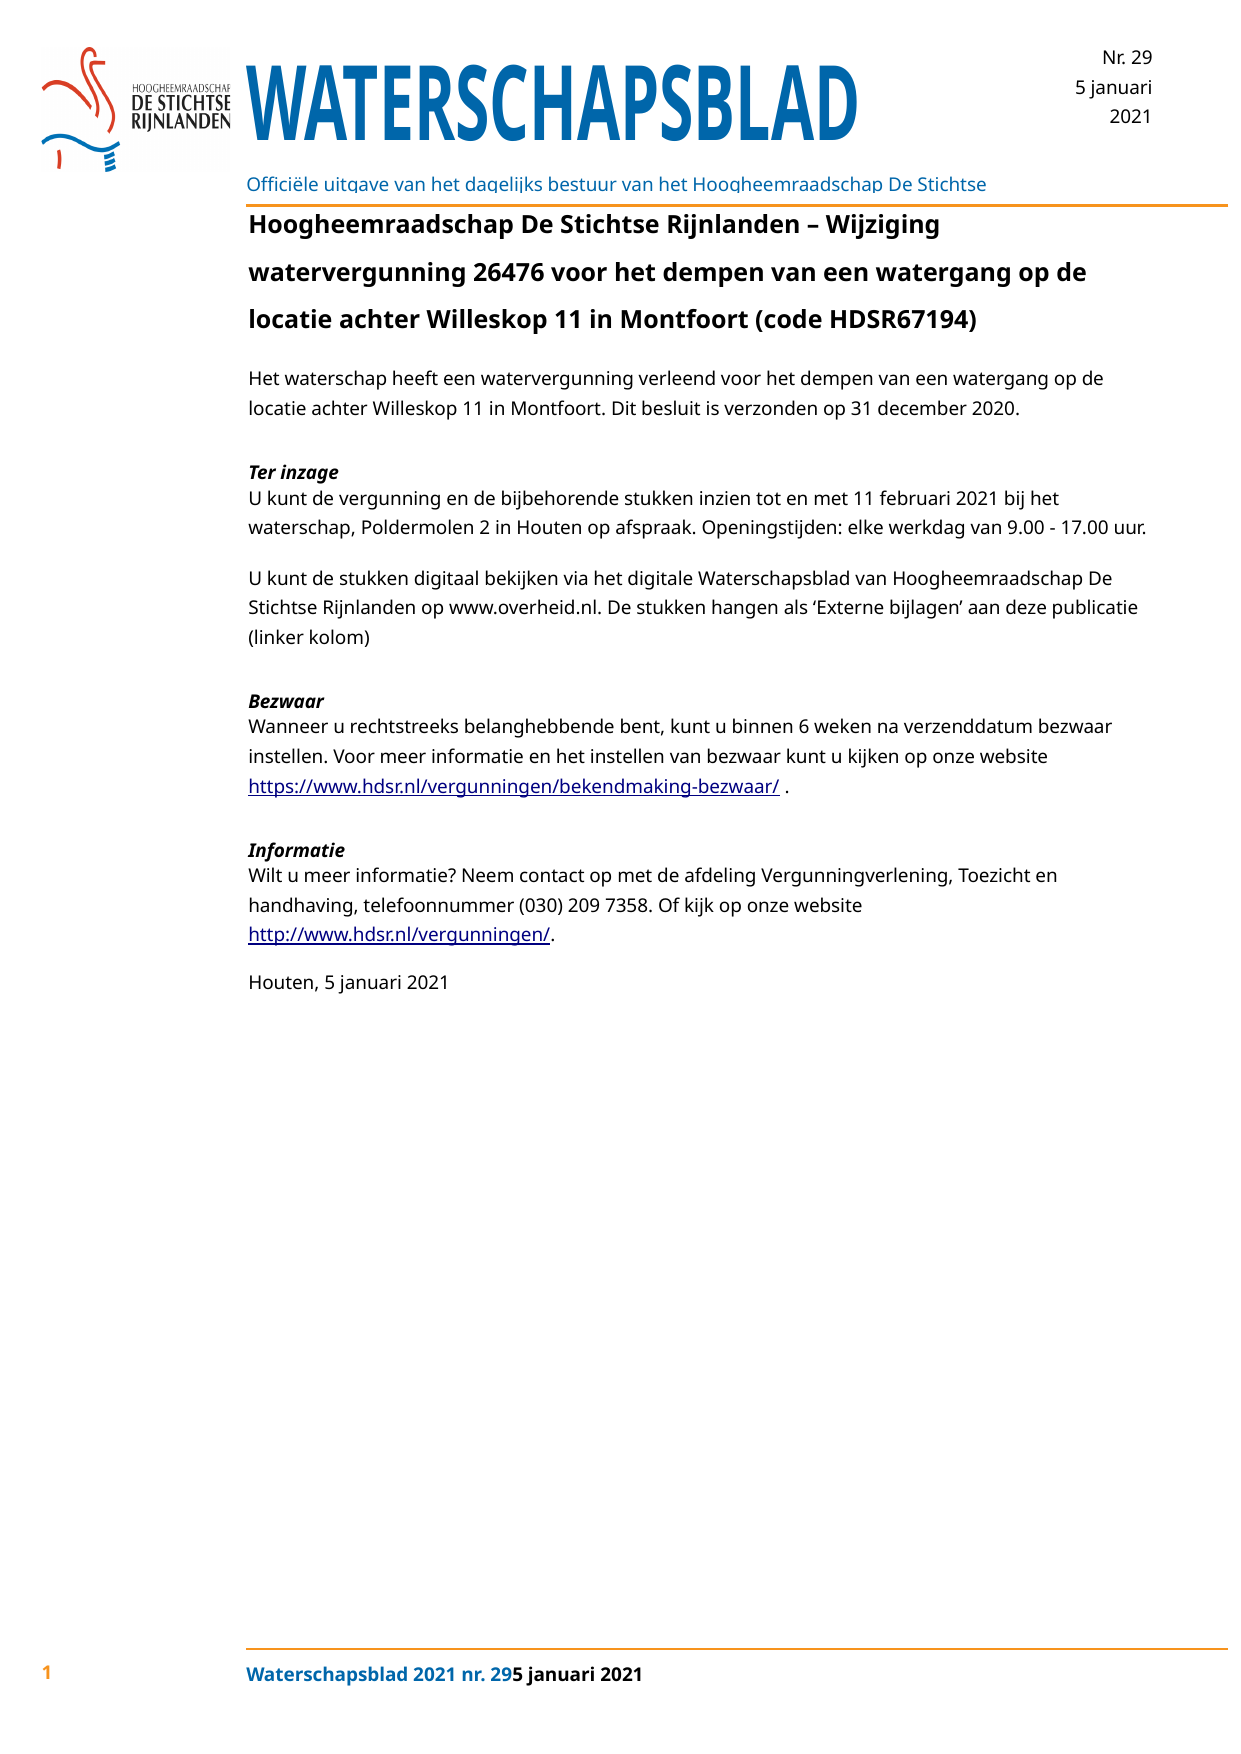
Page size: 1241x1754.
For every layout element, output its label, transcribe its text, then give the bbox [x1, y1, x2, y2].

text Ter inzage [248, 459, 1152, 485]
text Wilt u meer informatie? Neem contact op met de afdeling Vergunningverlening, Toezicht en handhaving, telefoonnummer (030) 209 7358. Of kijk op onze website http://www.hdsr.nl/vergunningen/. [248, 862, 1152, 947]
text Bezwaar [248, 688, 1152, 714]
text U kunt de stukken digitaal bekijken via het digitale Waterschapsblad van Hoogheemraadschap De Stichtse Rijnlanden op www.overheid.nl. De stukken hangen als ‘Externe bijlagen’ aan deze publicatie (linker kolom) [248, 565, 1152, 650]
text U kunt de vergunning en de bijbehorende stukken inzien tot en met 11 februari 2021 bij het waterschap, Poldermolen 2 in Houten op afspraak. Openingstijden: elke werkdag van 9.00 - 17.00 uur. [248, 485, 1152, 540]
text Hoogheemraadschap De Stichtse Rijnlanden – Wijziging watervergunning 26476 voor het dempen van een watergang op de locatie achter Willeskop 11 in Montfoort (code HDSR67194) [248, 207, 1152, 336]
text Wanneer u rechtstreeks belanghebbende bent, kunt u binnen 6 weken na verzenddatum bezwaar instellen. Voor meer informatie en het instellen van bezwaar kunt u kijken op onze website https://www.hdsr.nl/vergunningen/bekendmaking-bezwaar/ . [248, 714, 1152, 798]
text Informatie [248, 837, 1152, 862]
text Houten, 5 januari 2021 [248, 969, 1152, 995]
picture [41, 47, 231, 172]
text Het waterschap heeft een watervergunning verleend voor het dempen van een watergang op de locatie achter Willeskop 11 in Montfoort. Dit besluit is verzonden op 31 december 2020. [248, 366, 1152, 421]
